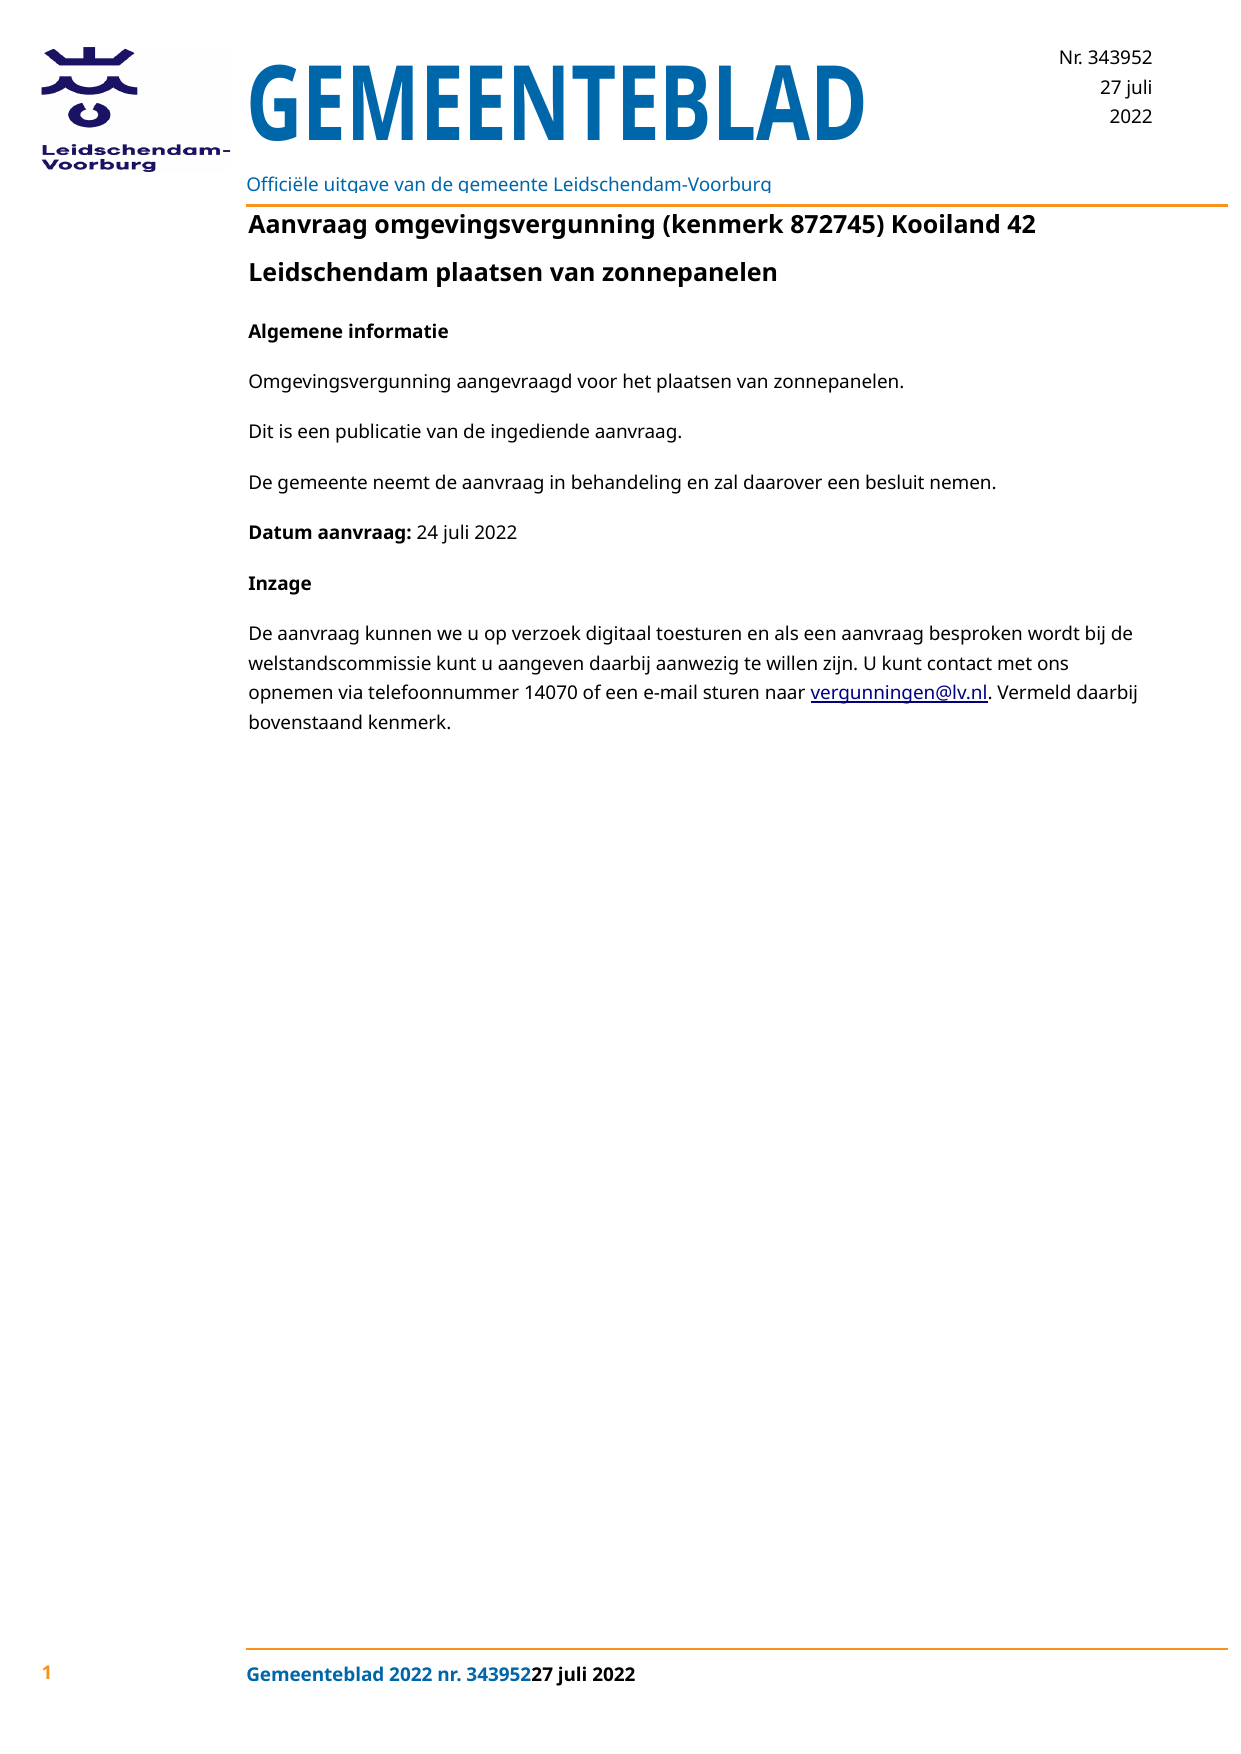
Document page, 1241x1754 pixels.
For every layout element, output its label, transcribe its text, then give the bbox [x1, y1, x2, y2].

text Omgevingsvergunning aangevraagd voor het plaatsen van zonnepanelen. [248, 368, 1152, 394]
text Algemene informatie [248, 318, 1152, 344]
text De aanvraag kunnen we u op verzoek digitaal toesturen en als een aanvraag besproken wordt bij de welstandscommissie kunt u aangeven daarbij aanwezig te willen zijn. U kunt contact met ons opnemen via telefoonnummer 14070 of een e-mail sturen naar vergunningen@lv.nl. Vermeld daarbij bovenstaand kenmerk. [248, 620, 1152, 735]
text Dit is een publicatie van de ingediende aanvraag. [248, 419, 1152, 444]
text Aanvraag omgevingsvergunning (kenmerk 872745) Kooiland 42 Leidschendam plaatsen van zonnepanelen [248, 207, 1152, 288]
picture [41, 47, 231, 172]
text De gemeente neemt de aanvraag in behandeling en zal daarover een besluit nemen. [248, 469, 1152, 495]
text Datum aanvraag: 24 juli 2022 [248, 519, 1152, 545]
text Inzage [248, 570, 1152, 596]
